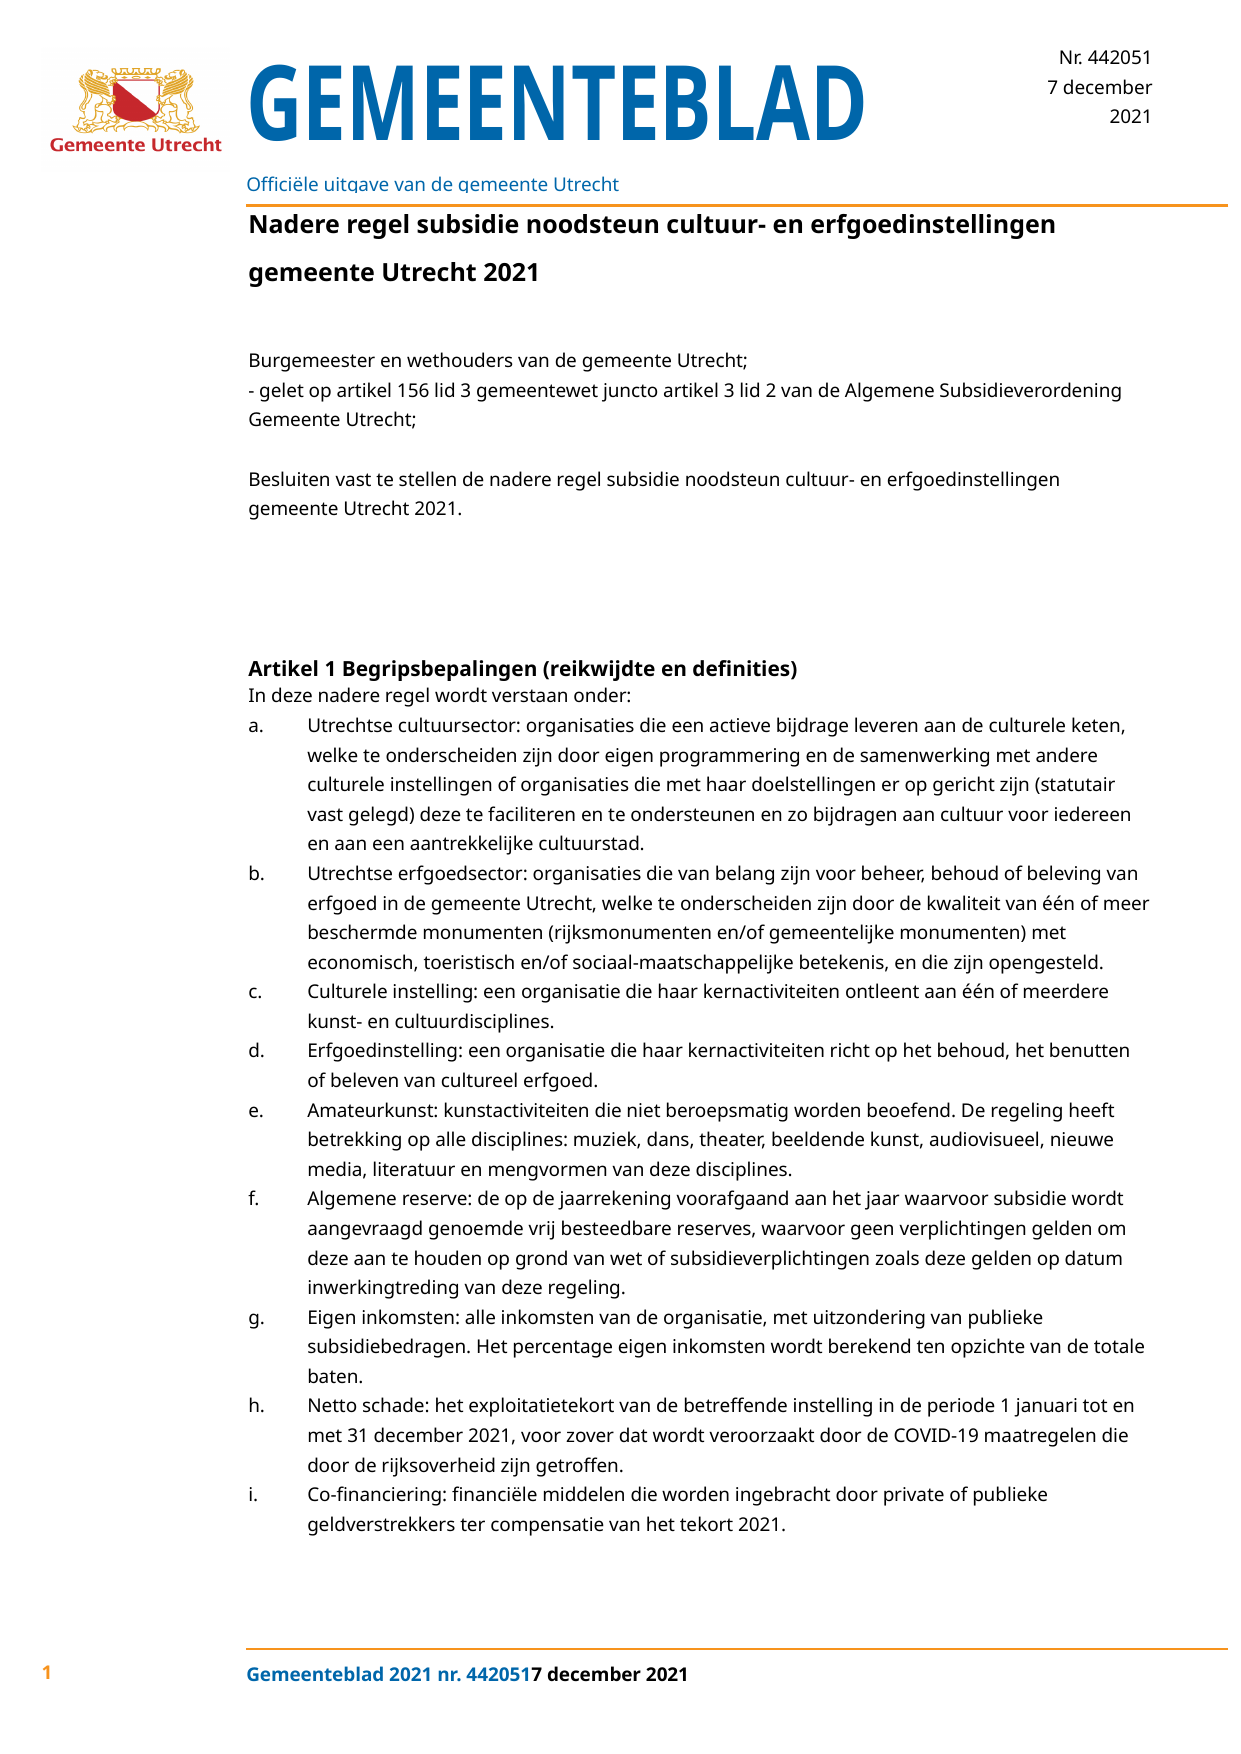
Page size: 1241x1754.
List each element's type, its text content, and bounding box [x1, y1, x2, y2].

list Culturele instelling: een organisatie die haar kernactiviteiten ontleent aan één of meerdere kunst- en cultuurdisciplines. [248, 978, 1152, 1034]
list Utrechtse cultuursector: organisaties die een actieve bijdrage leveren aan de culturele keten, welke te onderscheiden zijn door eigen programmering en de samenwerking met andere culturele instellingen of organisaties die met haar doelstellingen er op gericht zijn (statutair vast gelegd) deze te faciliteren en te ondersteunen en zo bijdragen aan cultuur voor iedereen en aan een aantrekkelijke cultuurstad. [248, 712, 1152, 856]
list Eigen inkomsten: alle inkomsten van de organisatie, met uitzondering van publieke subsidiebedragen. Het percentage eigen inkomsten wordt berekend ten opzichte van de totale baten. [248, 1304, 1152, 1389]
list Amateurkunst: kunstactiviteiten die niet beroepsmatig worden beoefend. De regeling heeft betrekking op alle disciplines: muziek, dans, theater, beeldende kunst, audiovisueel, nieuwe media, literatuur en mengvormen van deze disciplines. [248, 1097, 1152, 1182]
text Burgemeester en wethouders van de gemeente Utrecht; [248, 347, 1152, 373]
list Co-financiering: financiële middelen die worden ingebracht door private of publieke geldverstrekkers ter compensatie van het tekort 2021. [248, 1481, 1152, 1537]
text In deze nadere regel wordt verstaan onder: [248, 683, 1152, 708]
text - gelet op artikel 156 lid 3 gemeentewet juncto artikel 3 lid 2 van de Algemene Subsidieverordening Gemeente Utrecht; [248, 377, 1152, 432]
text Besluiten vast te stellen de nadere regel subsidie noodsteun cultuur- en erfgoedinstellingen gemeente Utrecht 2021. [248, 466, 1152, 521]
list Utrechtse erfgoedsector: organisaties die van belang zijn voor beheer, behoud of beleving van erfgoed in de gemeente Utrecht, welke te onderscheiden zijn door de kwaliteit van één of meer beschermde monumenten (rijksmonumenten en/of gemeentelijke monumenten) met economisch, toeristisch en/of sociaal-maatschappelijke betekenis, en die zijn opengesteld. [248, 860, 1152, 975]
text Nadere regel subsidie noodsteun cultuur- en erfgoedinstellingen gemeente Utrecht 2021 [248, 207, 1152, 288]
list Netto schade: het exploitatietekort van de betreffende instelling in de periode 1 januari tot en met 31 december 2021, voor zover dat wordt veroorzaakt door de COVID-19 maatregelen die door de rijksoverheid zijn getroffen. [248, 1393, 1152, 1478]
list Algemene reserve: de op de jaarrekening voorafgaand aan het jaar waarvoor subsidie wordt aangevraagd genoemde vrij besteedbare reserves, waarvoor geen verplichtingen gelden om deze aan te houden op grond van wet of subsidieverplichtingen zoals deze gelden op datum inwerkingtreding van deze regeling. [248, 1186, 1152, 1300]
picture [41, 47, 231, 172]
text Artikel 1 Begripsbepalingen (reikwijdte en definities) [248, 654, 1152, 683]
list Erfgoedinstelling: een organisatie die haar kernactiviteiten richt op het behoud, het benutten of beleven van cultureel erfgoed. [248, 1038, 1152, 1093]
